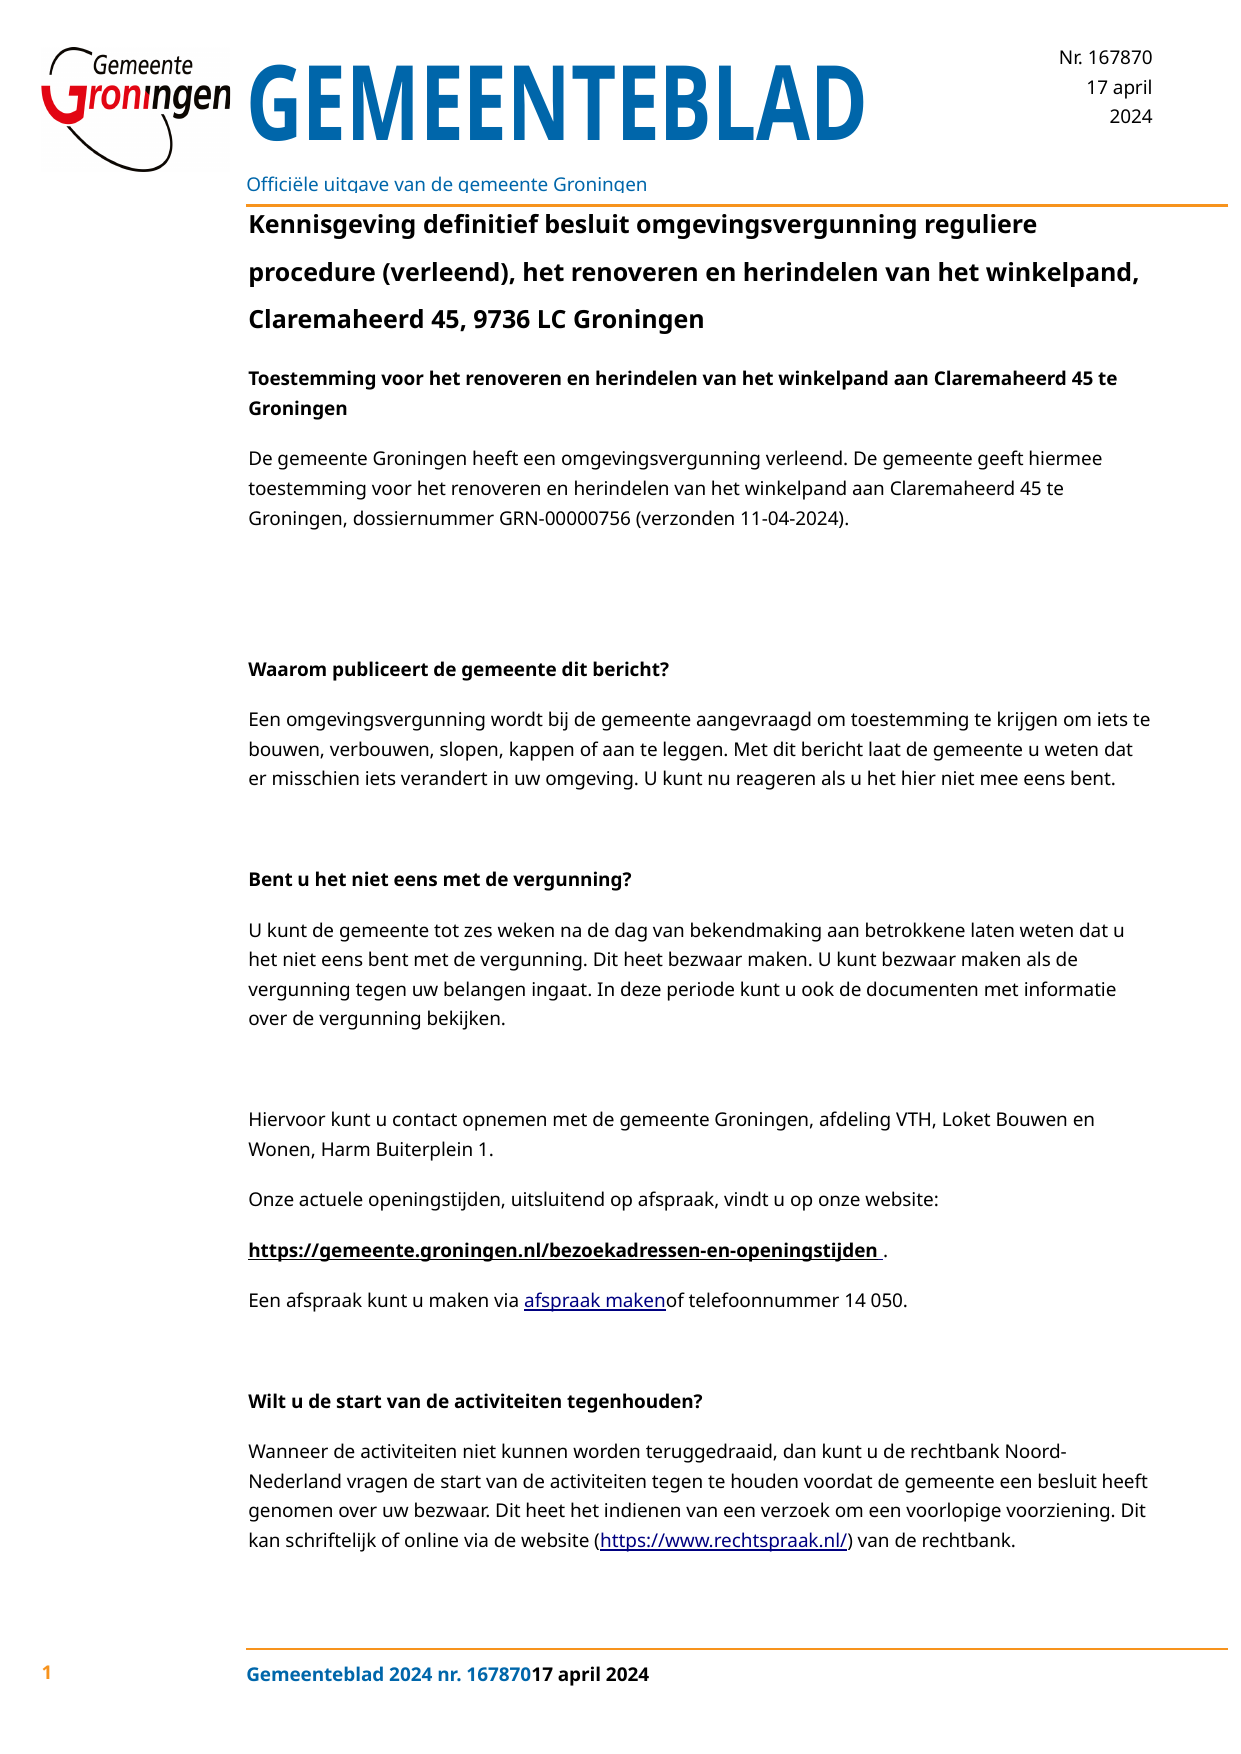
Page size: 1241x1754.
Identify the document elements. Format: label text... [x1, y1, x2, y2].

text Een afspraak kunt u maken via afspraak makenof telefoonnummer 14 050. [248, 1287, 1152, 1313]
text Een omgevingsvergunning wordt bij de gemeente aangevraagd om toestemming te krijgen om iets te bouwen, verbouwen, slopen, kappen of aan te leggen. Met dit bericht laat de gemeente u weten dat er misschien iets verandert in uw omgeving. U kunt nu reageren als u het hier niet mee eens bent. [248, 706, 1152, 791]
text Waarom publiceert de gemeente dit bericht? [248, 656, 1152, 682]
text De gemeente Groningen heeft een omgevingsvergunning verleend. De gemeente geeft hiermee toestemming voor het renoveren en herindelen van het winkelpand aan Claremaheerd 45 te Groningen, dossiernummer GRN-00000756 (verzonden 11-04-2024). [248, 446, 1152, 530]
text Toestemming voor het renoveren en herindelen van het winkelpand aan Claremaheerd 45 te Groningen [248, 366, 1152, 421]
text Wanneer de activiteiten niet kunnen worden teruggedraaid, dan kunt u de rechtbank Noord-Nederland vragen de start van de activiteiten tegen te houden voordat de gemeente een besluit heeft genomen over uw bezwaar. Dit heet het indienen van een verzoek om een voorlopige voorziening. Dit kan schriftelijk of online via de website (https://www.rechtspraak.nl/) van de rechtbank. [248, 1438, 1152, 1553]
text https://gemeente.groningen.nl/bezoekadressen-en-openingstijden . [248, 1237, 1152, 1262]
text Hiervoor kunt u contact opnemen met de gemeente Groningen, afdeling VTH, Loket Bouwen en Wonen, Harm Buiterplein 1. [248, 1106, 1152, 1162]
text U kunt de gemeente tot zes weken na de dag van bekendmaking aan betrokkene laten weten dat u het niet eens bent met de vergunning. Dit heet bezwaar maken. U kunt bezwaar maken als de vergunning tegen uw belangen ingaat. In deze periode kunt u ook de documenten met informatie over de vergunning bekijken. [248, 917, 1152, 1031]
picture [41, 47, 231, 172]
text Kennisgeving definitief besluit omgevingsvergunning reguliere procedure (verleend), het renoveren en herindelen van het winkelpand, Claremaheerd 45, 9736 LC Groningen [248, 207, 1152, 336]
text Wilt u de start van de activiteiten tegenhouden? [248, 1388, 1152, 1414]
text Bent u het niet eens met de vergunning? [248, 866, 1152, 892]
text Onze actuele openingstijden, uitsluitend op afspraak, vindt u op onze website: [248, 1186, 1152, 1212]
